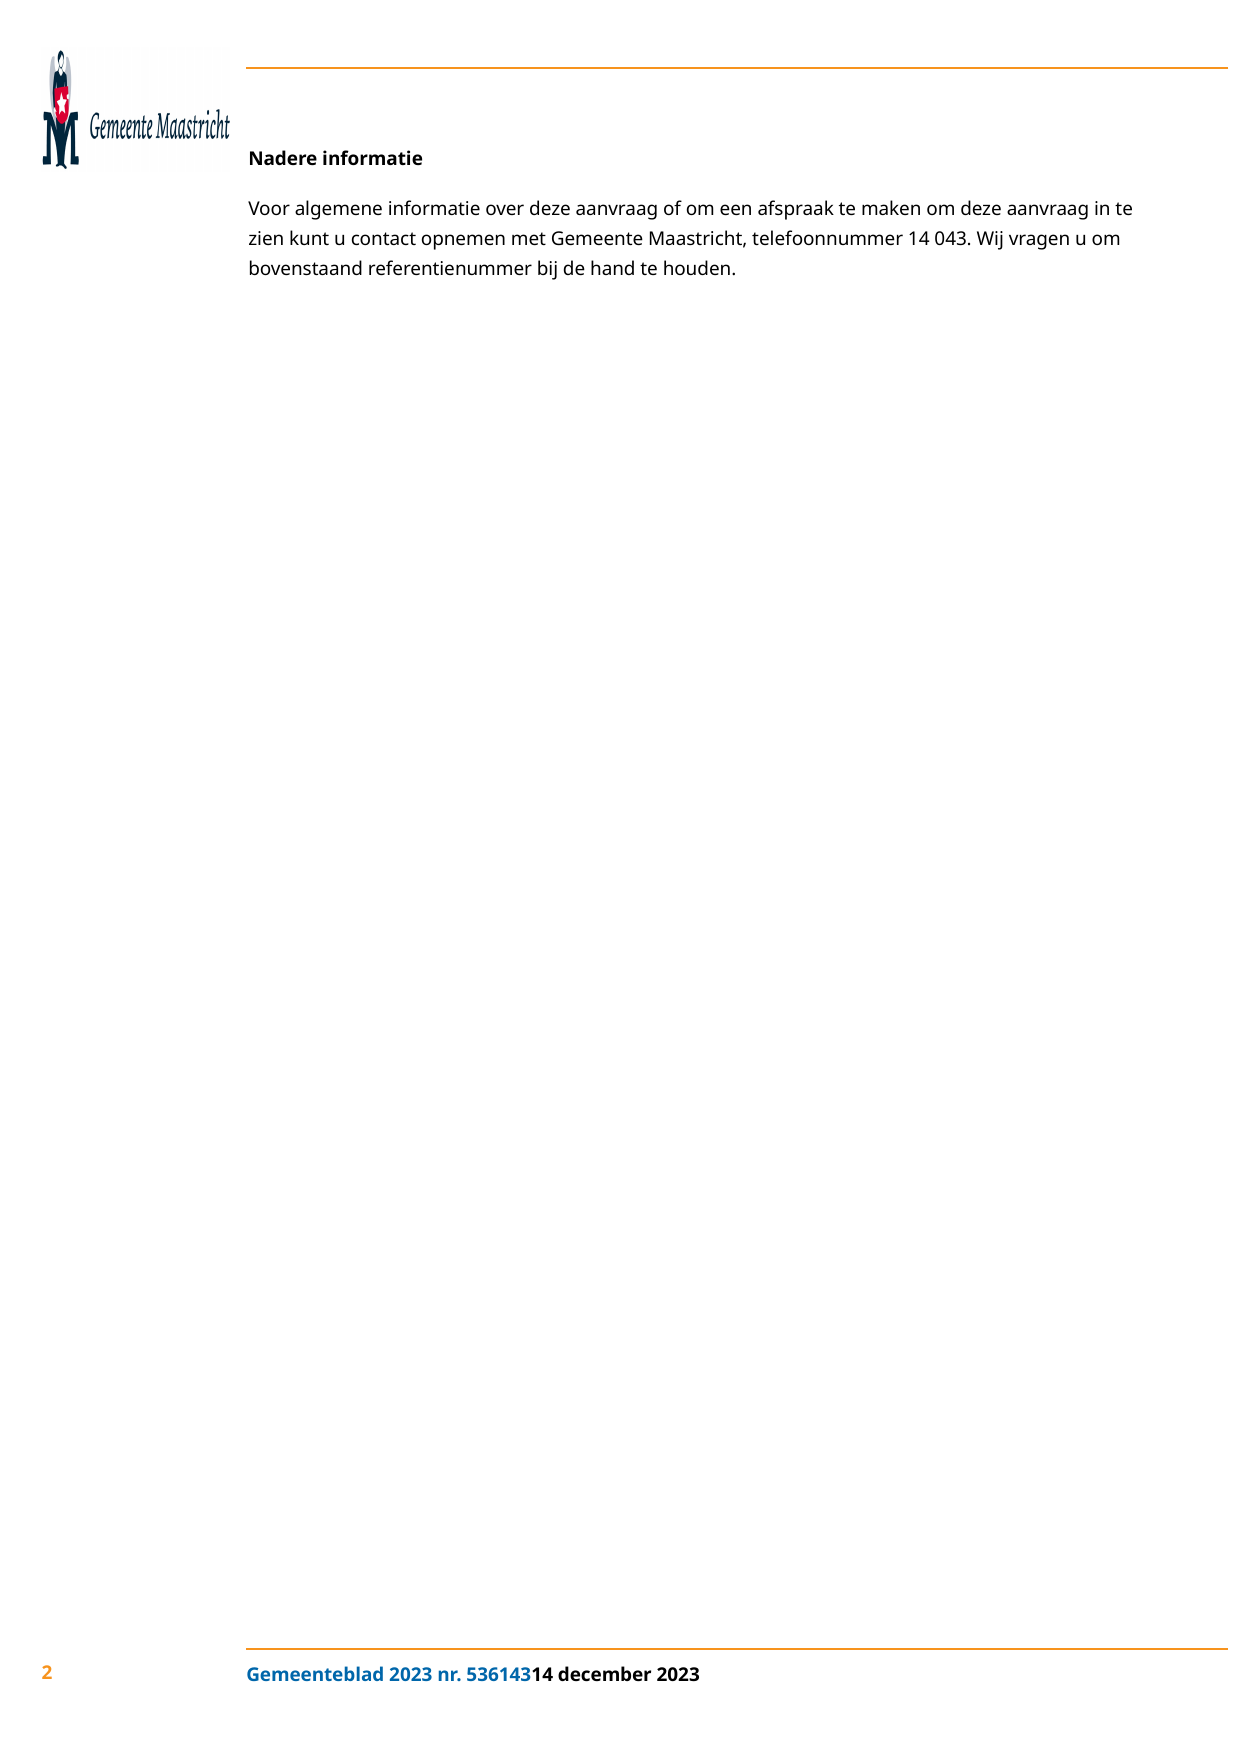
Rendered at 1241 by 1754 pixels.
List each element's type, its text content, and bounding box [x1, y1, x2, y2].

text Nadere informatie [248, 145, 1152, 171]
picture [41, 47, 231, 172]
text Voor algemene informatie over deze aanvraag of om een afspraak te maken om deze aanvraag in te zien kunt u contact opnemen met Gemeente Maastricht, telefoonnummer 14 043. Wij vragen u om bovenstaand referentienummer bij de hand te houden. [248, 196, 1152, 281]
